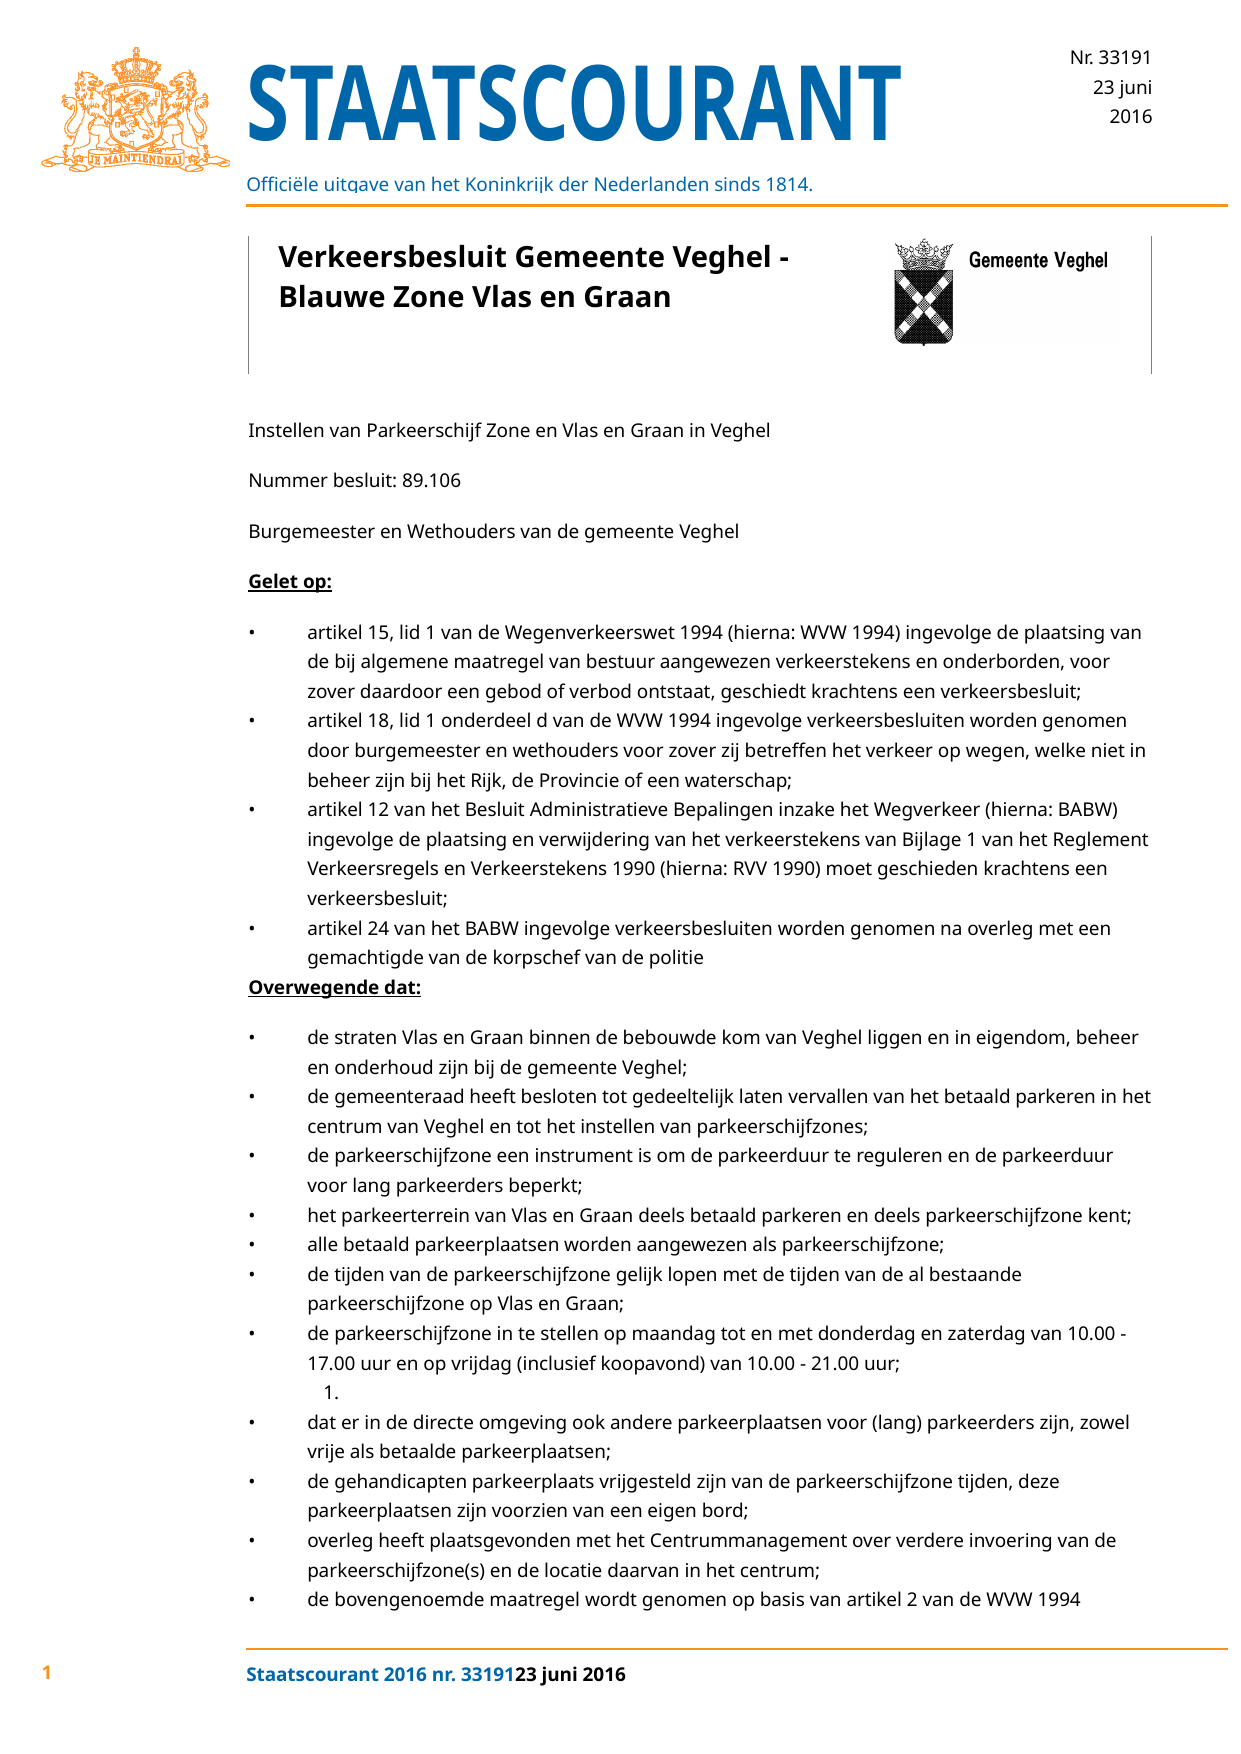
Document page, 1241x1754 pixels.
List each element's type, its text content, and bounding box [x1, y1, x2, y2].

table_header [850, 349, 1151, 374]
list de parkeerschijfzone een instrument is om de parkeerduur te reguleren en de parkeerduur voor lang parkeerders beperkt; [248, 1143, 1152, 1198]
text Burgemeester en Wethouders van de gemeente Veghel [248, 518, 1152, 544]
list het parkeerterrein van Vlas en Graan deels betaald parkeren en deels parkeerschijfzone kent; [248, 1202, 1152, 1228]
list overleg heeft plaatsgevonden met het Centrummanagement over verdere invoering van de parkeerschijfzone(s) en de locatie daarvan in het centrum; [248, 1527, 1152, 1583]
table_header [850, 236, 882, 348]
list artikel 15, lid 1 van de Wegenverkeerswet 1994 (hierna: WVW 1994) ingevolge de plaatsing van de bij algemene maatregel van bestuur aangewezen verkeerstekens en onderborden, voor zover daardoor een gebod of verbod ontstaat, geschiedt krachtens een verkeersbesluit; [248, 619, 1152, 704]
picture [41, 47, 231, 172]
list artikel 18, lid 1 onderdeel d van de WVW 1994 ingevolge verkeersbesluiten worden genomen door burgemeester en wethouders voor zover zij betreffen het verkeer op wegen, welke niet in beheer zijn bij het Rijk, de Provincie of een waterschap; [248, 708, 1152, 793]
text Instellen van Parkeerschijf Zone en Vlas en Graan in Veghel [248, 417, 1152, 443]
picture [882, 236, 1119, 349]
list de gehandicapten parkeerplaats vrijgesteld zijn van de parkeerschijfzone tijden, deze parkeerplaatsen zijn voorzien van een eigen bord; [248, 1468, 1152, 1523]
table_header Verkeersbesluit Gemeente Veghel - Blauwe Zone Vlas en Graan [249, 236, 850, 374]
text Overwegende dat: [248, 974, 1152, 1000]
list de tijden van de parkeerschijfzone gelijk lopen met de tijden van de al bestaande parkeerschijfzone op Vlas en Graan; [248, 1261, 1152, 1316]
table_header [1119, 236, 1151, 348]
text Nummer besluit: 89.106 [248, 468, 1152, 493]
list de parkeerschijfzone in te stellen op maandag tot en met donderdag en zaterdag van 10.00 - 17.00 uur en op vrijdag (inclusief koopavond) van 10.00 - 21.00 uur; [248, 1320, 1152, 1376]
list artikel 12 van het Besluit Administratieve Bepalingen inzake het Wegverkeer (hierna: BABW) ingevolge de plaatsing en verwijdering van het verkeerstekens van Bijlage 1 van het Reglement Verkeersregels en Verkeerstekens 1990 (hierna: RVV 1990) moet geschieden krachtens een verkeersbesluit; [248, 796, 1152, 911]
list de straten Vlas en Graan binnen de bebouwde kom van Veghel liggen en in eigendom, beheer en onderhoud zijn bij de gemeente Veghel; [248, 1024, 1152, 1080]
list alle betaald parkeerplaatsen worden aangewezen als parkeerschijfzone; [248, 1231, 1152, 1257]
list de bovengenoemde maatregel wordt genomen op basis van artikel 2 van de WVW 1994 [248, 1586, 1152, 1612]
list artikel 24 van het BABW ingevolge verkeersbesluiten worden genomen na overleg met een gemachtigde van de korpschef van de politie [248, 915, 1152, 970]
list dat er in de directe omgeving ook andere parkeerplaatsen voor (lang) parkeerders zijn, zowel vrije als betaalde parkeerplaatsen; [248, 1409, 1152, 1464]
list de gemeenteraad heeft besloten tot gedeeltelijk laten vervallen van het betaald parkeren in het centrum van Veghel en tot het instellen van parkeerschijfzones; [248, 1083, 1152, 1139]
text Gelet op: [248, 568, 1152, 594]
